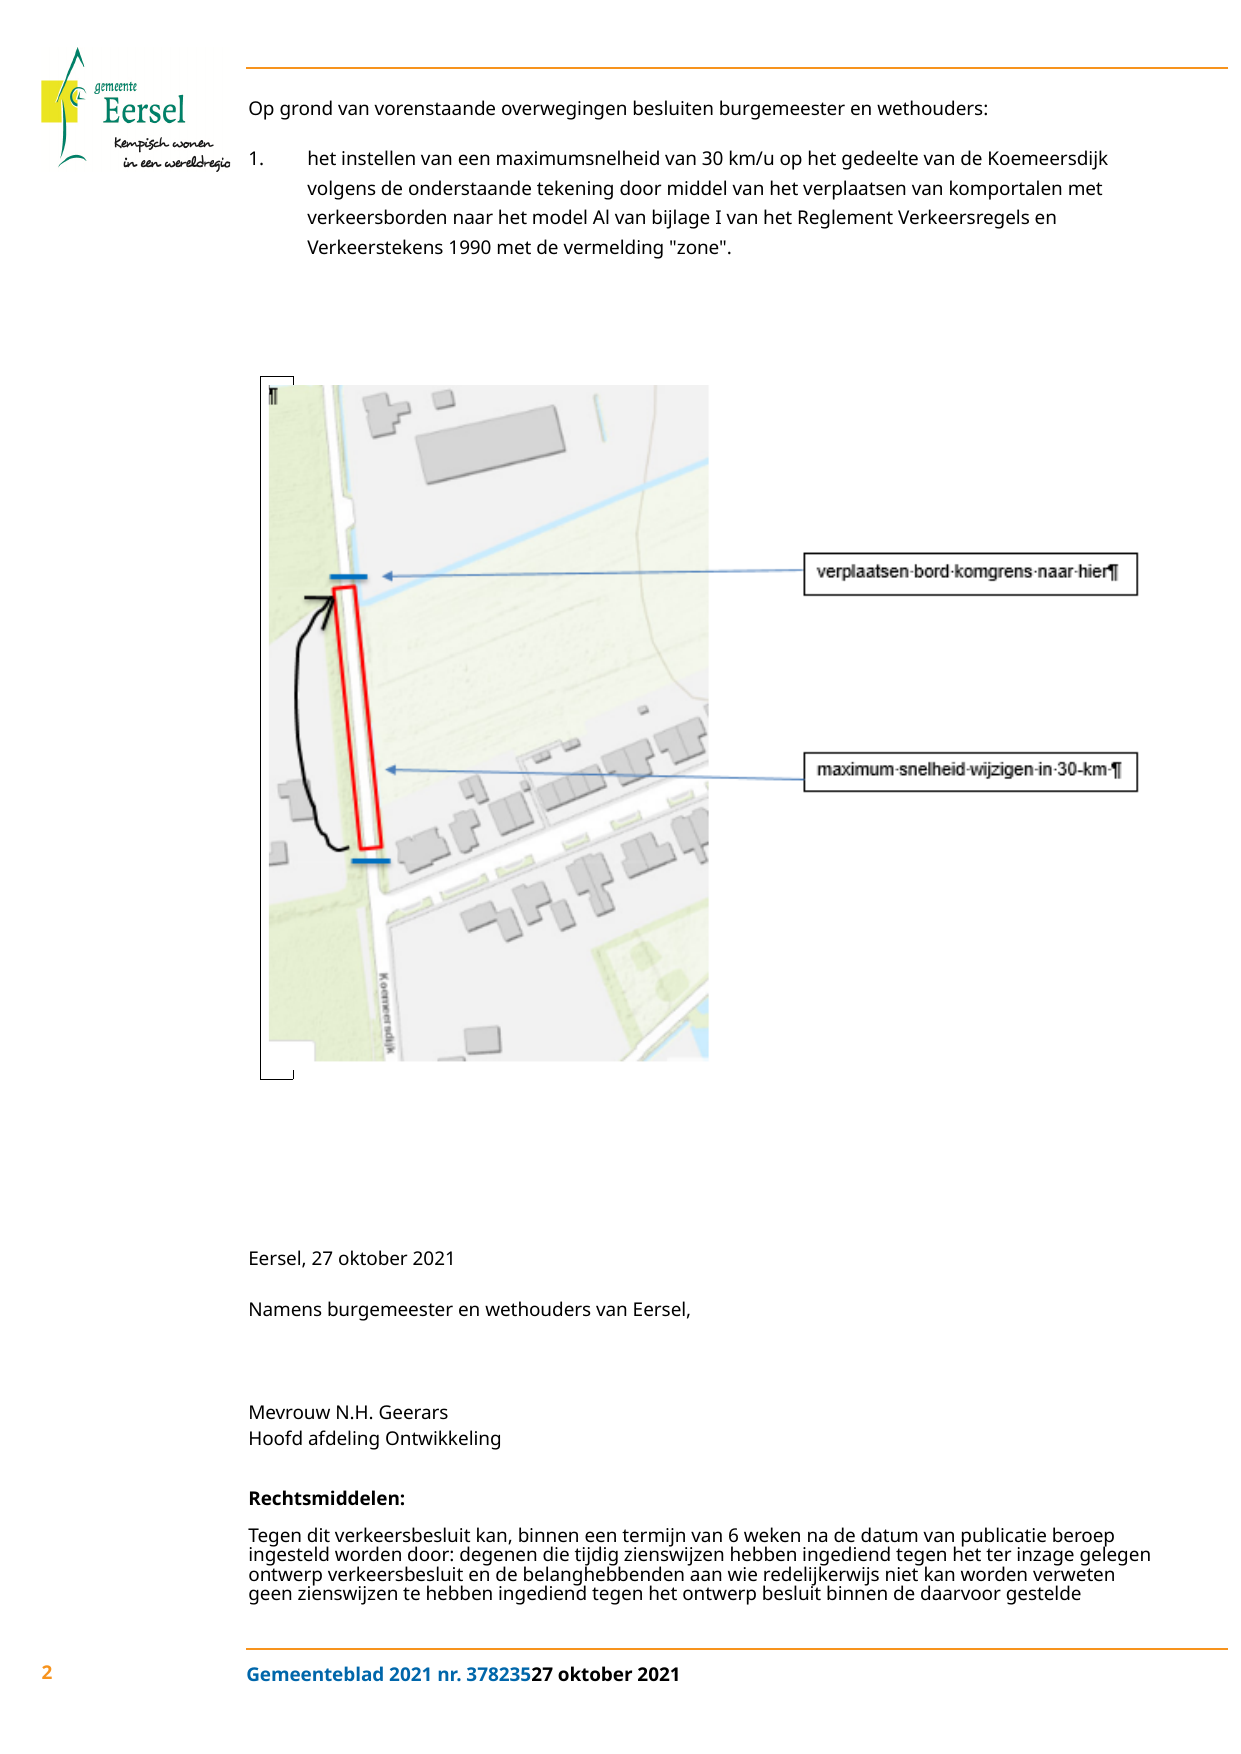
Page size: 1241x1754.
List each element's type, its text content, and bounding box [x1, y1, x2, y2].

text Op grond van vorenstaande overwegingen besluiten burgemeester en wethouders: [248, 95, 1152, 121]
text Hoofd afdeling Ontwikkeling [248, 1425, 1152, 1451]
text Eersel, 27 oktober 2021 [248, 1245, 1152, 1271]
picture [268, 385, 1155, 1070]
text Namens burgemeester en wethouders van Eersel, [248, 1296, 1152, 1322]
text Mevrouw N.H. Geerars [248, 1399, 1152, 1425]
picture [41, 47, 231, 172]
text Tegen dit verkeersbesluit kan, binnen een termijn van 6 weken na de datum van publicatie beroep ingesteld worden door: degenen die tijdig zienswijzen hebben ingediend tegen het ter inzage gelegen ontwerp verkeersbesluit en de belanghebbenden aan wie redelijkerwijs niet kan worden verweten geen zienswijzen te hebben ingediend tegen het ontwerp besluit binnen de daarvoor gestelde [248, 1527, 1152, 1604]
list het instellen van een maximumsnelheid van 30 km/u op het gedeelte van de Koemeersdijk volgens de onderstaande tekening door middel van het verplaatsen van komportalen met verkeersborden naar het model Al van bijlage I van het Reglement Verkeersregels en Verkeerstekens 1990 met de vermelding "zone". [248, 145, 1152, 260]
text Rechtsmiddelen: [248, 1490, 1152, 1509]
